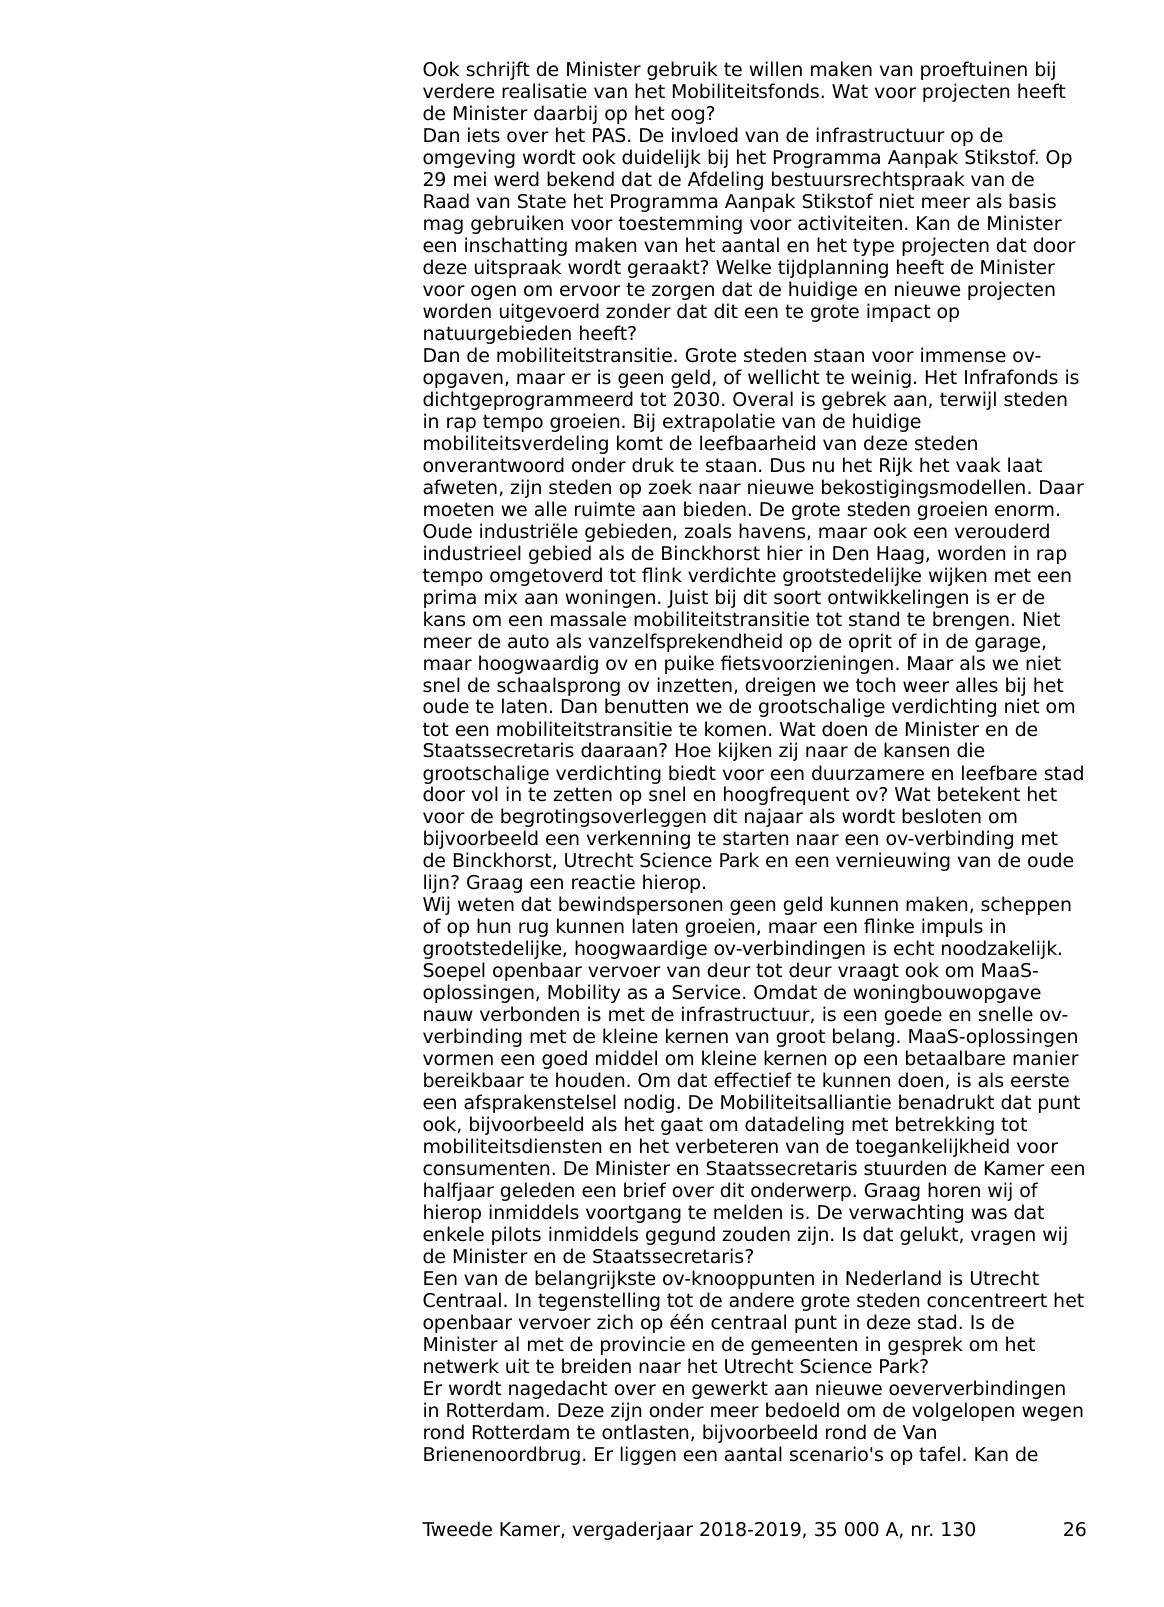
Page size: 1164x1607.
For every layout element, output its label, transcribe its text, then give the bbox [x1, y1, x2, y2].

text Wij weten dat bewindspersonen geen geld kunnen maken, scheppen of op hun rug kunnen laten groeien, maar een flinke impuls in grootstedelijke, hoogwaardige ov-verbindingen is echt noodzakelijk. Soepel openbaar vervoer van deur tot deur vraagt ook om MaaS-oplossingen, Mobility as a Service. Omdat de woningbouwopgave nauw verbonden is met de infrastructuur, is een goede en snelle ov-verbinding met de kleine kernen van groot belang. MaaS-oplossingen vormen een goed middel om kleine kernen op een betaalbare manier bereikbaar te houden. Om dat effectief te kunnen doen, is als eerste een afsprakenstelsel nodig. De Mobiliteitsalliantie benadrukt dat punt ook, bijvoorbeeld als het gaat om datadeling met betrekking tot mobiliteitsdiensten en het verbeteren van de toegankelijkheid voor consumenten. De Minister en Staatssecretaris stuurden de Kamer een halfjaar geleden een brief over dit onderwerp. Graag horen wij of hierop inmiddels voortgang te melden is. De verwachting was dat enkele pilots inmiddels gegund zouden zijn. Is dat gelukt, vragen wij de Minister en de Staatssecretaris? [422, 894, 1087, 1268]
text Er wordt nagedacht over en gewerkt aan nieuwe oeververbindingen in Rotterdam. Deze zijn onder meer bedoeld om de volgelopen wegen rond Rotterdam te ontlasten, bijvoorbeeld rond de Van Brienenoordbrug. Er liggen een aantal scenario's op tafel. Kan de [422, 1378, 1087, 1466]
text Dan de mobiliteitstransitie. Grote steden staan voor immense ov-opgaven, maar er is geen geld, of wellicht te weinig. Het Infrafonds is dichtgeprogrammeerd tot 2030. Overal is gebrek aan, terwijl steden in rap tempo groeien. Bij extrapolatie van de huidige mobiliteitsverdeling komt de leefbaarheid van deze steden onverantwoord onder druk te staan. Dus nu het Rijk het vaak laat afweten, zijn steden op zoek naar nieuwe bekostigingsmodellen. Daar moeten we alle ruimte aan bieden. De grote steden groeien enorm. Oude industriële gebieden, zoals havens, maar ook een verouderd industrieel gebied als de Binckhorst hier in Den Haag, worden in rap tempo omgetoverd tot flink verdichte grootstedelijke wijken met een prima mix aan woningen. Juist bij dit soort ontwikkelingen is er de kans om een massale mobiliteitstransitie tot stand te brengen. Niet meer de auto als vanzelfsprekendheid op de oprit of in de garage, maar hoogwaardig ov en puike fietsvoorzieningen. Maar als we niet snel de schaalsprong ov inzetten, dreigen we toch weer alles bij het oude te laten. Dan benutten we de grootschalige verdichting niet om tot een mobiliteitstransitie te komen. Wat doen de Minister en de Staatssecretaris daaraan? Hoe kijken zij naar de kansen die grootschalige verdichting biedt voor een duurzamere en leefbare stad door vol in te zetten op snel en hoogfrequent ov? Wat betekent het voor de begrotingsoverleggen dit najaar als wordt besloten om bijvoorbeeld een verkenning te starten naar een ov-verbinding met de Binckhorst, Utrecht Science Park en een vernieuwing van de oude lijn? Graag een reactie hierop. [422, 345, 1087, 894]
text Dan iets over het PAS. De invloed van de infrastructuur op de omgeving wordt ook duidelijk bij het Programma Aanpak Stikstof. Op 29 mei werd bekend dat de Afdeling bestuursrechtspraak van de Raad van State het Programma Aanpak Stikstof niet meer als basis mag gebruiken voor toestemming voor activiteiten. Kan de Minister een inschatting maken van het aantal en het type projecten dat door deze uitspraak wordt geraakt? Welke tijdplanning heeft de Minister voor ogen om ervoor te zorgen dat de huidige en nieuwe projecten worden uitgevoerd zonder dat dit een te grote impact op natuurgebieden heeft? [422, 125, 1087, 345]
text Een van de belangrijkste ov-knooppunten in Nederland is Utrecht Centraal. In tegenstelling tot de andere grote steden concentreert het openbaar vervoer zich op één centraal punt in deze stad. Is de Minister al met de provincie en de gemeenten in gesprek om het netwerk uit te breiden naar het Utrecht Science Park? [422, 1268, 1087, 1378]
text Ook schrijft de Minister gebruik te willen maken van proeftuinen bij verdere realisatie van het Mobiliteitsfonds. Wat voor projecten heeft de Minister daarbij op het oog? [422, 59, 1087, 125]
